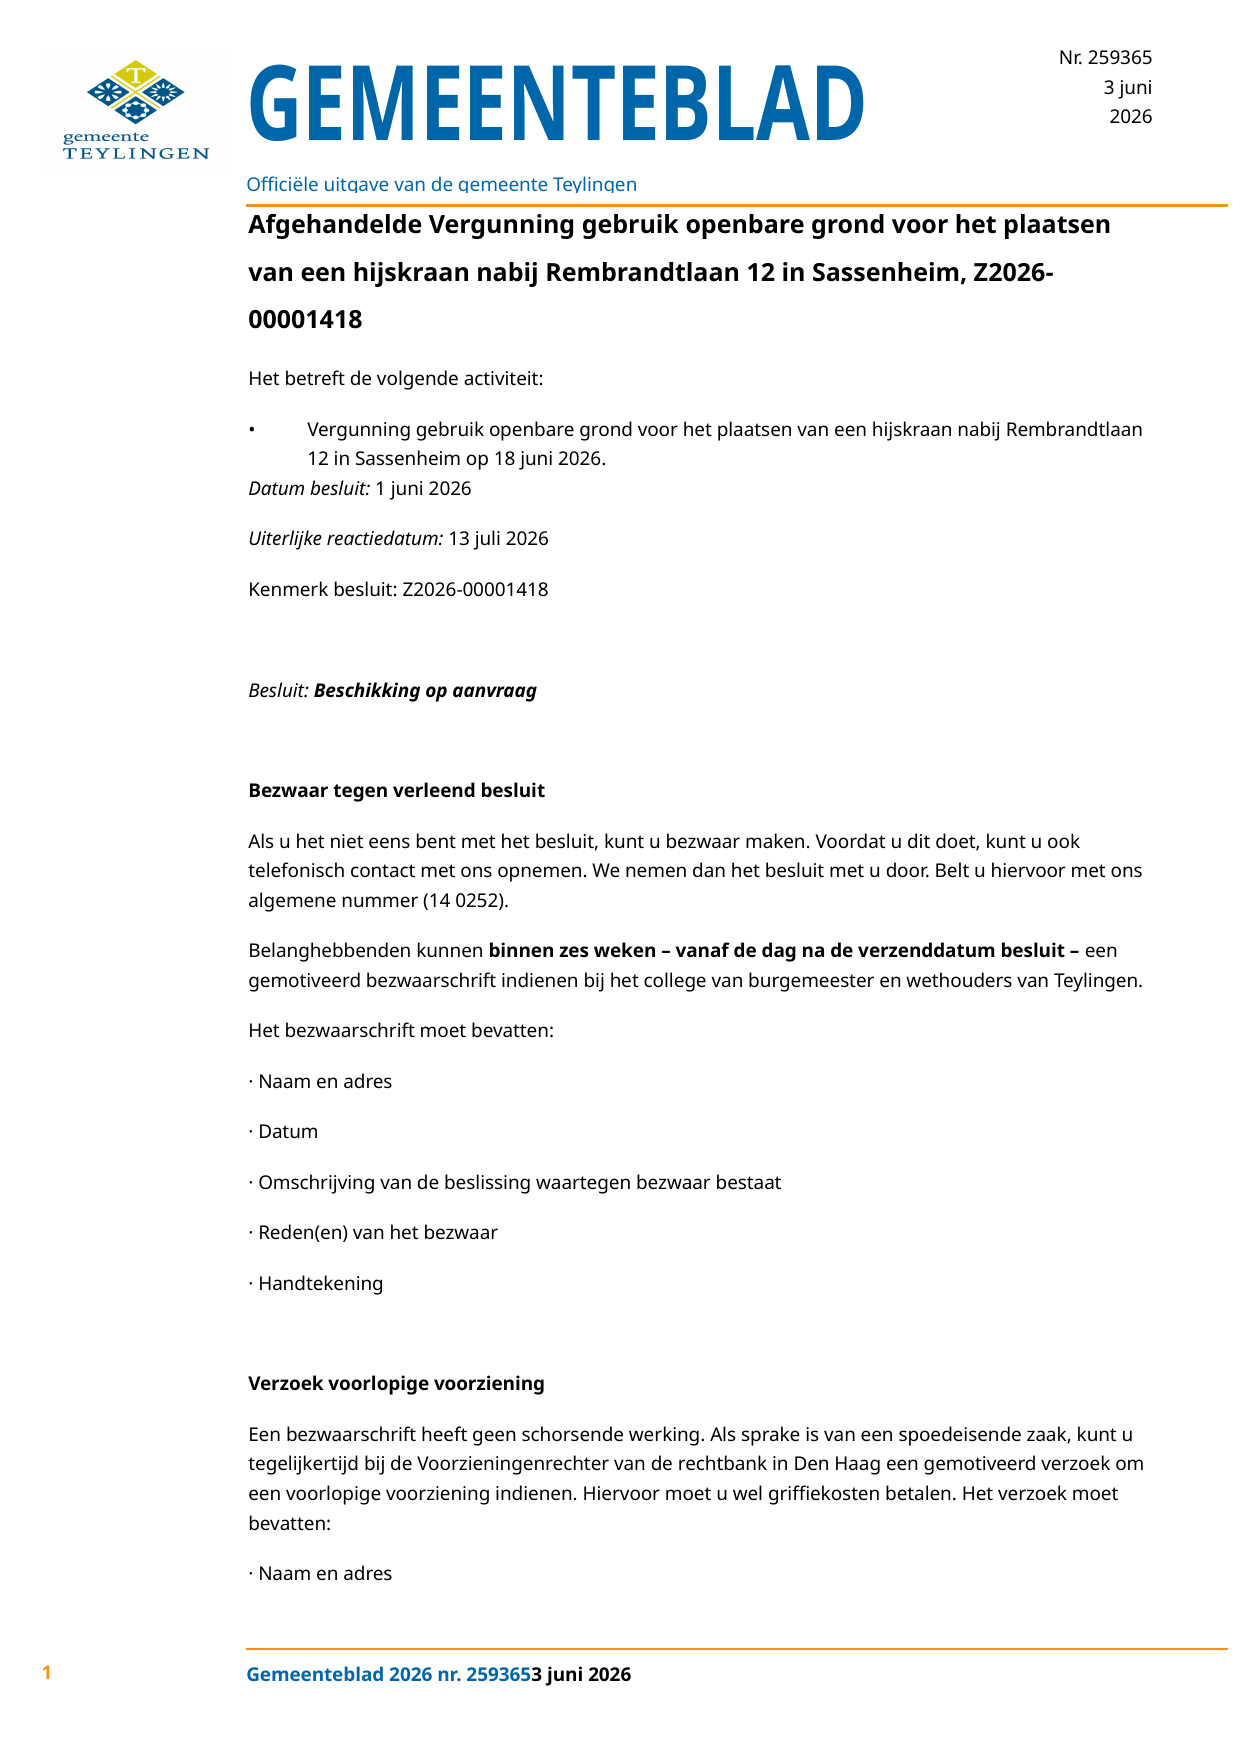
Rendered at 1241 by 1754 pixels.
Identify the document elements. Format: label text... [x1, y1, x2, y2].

text Bezwaar tegen verleend besluit [248, 778, 1152, 803]
text · Omschrijving van de beslissing waartegen bezwaar bestaat [248, 1169, 1152, 1194]
text Datum besluit: 1 juni 2026 [248, 475, 1152, 501]
text · Naam en adres [248, 1560, 1152, 1586]
text · Naam en adres [248, 1068, 1152, 1094]
text Belanghebbenden kunnen binnen zes weken – vanaf de dag na de verzenddatum besluit – een gemotiveerd bezwaarschrift indienen bij het college van burgemeester en wethouders van Teylingen. [248, 938, 1152, 993]
text · Reden(en) van het bezwaar [248, 1219, 1152, 1245]
text Kenmerk besluit: Z2026-00001418 [248, 576, 1152, 602]
text · Handtekening [248, 1270, 1152, 1295]
text Besluit: Beschikking op aanvraag [248, 677, 1152, 702]
text Verzoek voorlopige voorziening [248, 1371, 1152, 1396]
text · Datum [248, 1118, 1152, 1144]
text Uiterlijke reactiedatum: 13 juli 2026 [248, 526, 1152, 551]
text Een bezwaarschrift heeft geen schorsende werking. Als sprake is van een spoedeisende zaak, kunt u tegelijkertijd bij de Voorzieningenrechter van de rechtbank in Den Haag een gemotiveerd verzoek om een voorlopige voorziening indienen. Hiervoor moet u wel griffiekosten betalen. Het verzoek moet bevatten: [248, 1421, 1152, 1535]
text Als u het niet eens bent met het besluit, kunt u bezwaar maken. Voordat u dit doet, kunt u ook telefonisch contact met ons opnemen. We nemen dan het besluit met u door. Belt u hiervoor met ons algemene nummer (14 0252). [248, 828, 1152, 913]
list Vergunning gebruik openbare grond voor het plaatsen van een hijskraan nabij Rembrandtlaan 12 in Sassenheim op 18 juni 2026. [248, 416, 1152, 471]
text Het betreft de volgende activiteit: [248, 366, 1152, 391]
text Het bezwaarschrift moet bevatten: [248, 1018, 1152, 1043]
text Afgehandelde Vergunning gebruik openbare grond voor het plaatsen van een hijskraan nabij Rembrandtlaan 12 in Sassenheim, Z2026-00001418 [248, 207, 1152, 336]
picture [41, 47, 231, 172]
